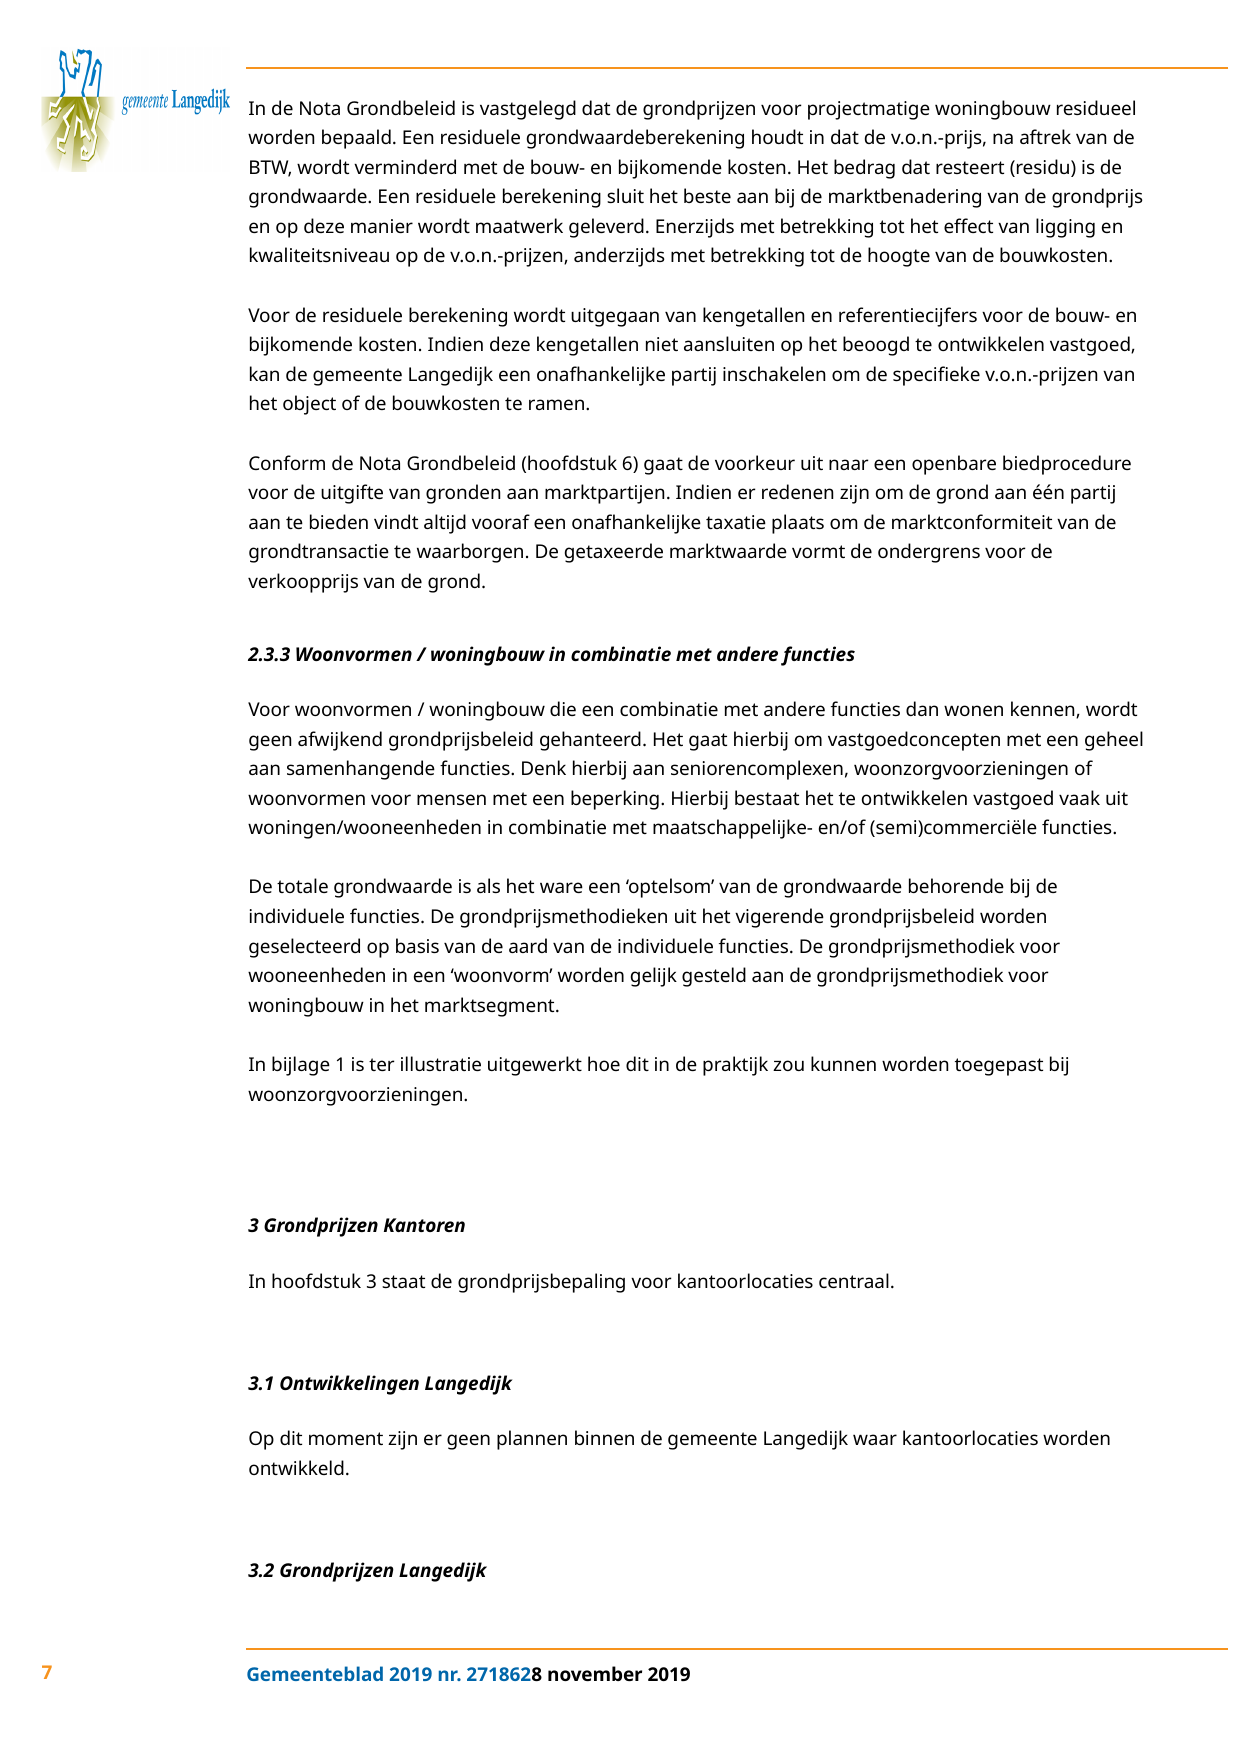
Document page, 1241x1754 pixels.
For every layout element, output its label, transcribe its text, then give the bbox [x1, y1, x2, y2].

text 2.3.3 Woonvormen / woningbouw in combinatie met andere functies [248, 641, 1152, 667]
text Voor woonvormen / woningbouw die een combinatie met andere functies dan wonen kennen, wordt geen afwijkend grondprijsbeleid gehanteerd. Het gaat hierbij om vastgoedconcepten met een geheel aan samenhangende functies. Denk hierbij aan seniorencomplexen, woonzorgvoorzieningen of woonvormen voor mensen met een beperking. Hierbij bestaat het te ontwikkelen vastgoed vaak uit woningen/wooneenheden in combinatie met maatschappelijke- en/of (semi)commerciële functies. [248, 696, 1152, 840]
text Op dit moment zijn er geen plannen binnen de gemeente Langedijk waar kantoorlocaties worden ontwikkeld. [248, 1426, 1152, 1481]
text Voor de residuele berekening wordt uitgegaan van kengetallen en referentiecijfers voor de bouw- en bijkomende kosten. Indien deze kengetallen niet aansluiten op het beoogd te ontwikkelen vastgoed, kan de gemeente Langedijk een onafhankelijke partij inschakelen om de specifieke v.o.n.-prijzen van het object of de bouwkosten te ramen. [248, 302, 1152, 416]
picture [41, 47, 231, 172]
text 3.2 Grondprijzen Langedijk [248, 1557, 1152, 1583]
text In de Nota Grondbeleid is vastgelegd dat de grondprijzen voor projectmatige woningbouw residueel worden bepaald. Een residuele grondwaardeberekening houdt in dat de v.o.n.-prijs, na aftrek van de BTW, wordt verminderd met de bouw- en bijkomende kosten. Het bedrag dat resteert (residu) is de grondwaarde. Een residuele berekening sluit het beste aan bij de marktbenadering van de grondprijs en op deze manier wordt maatwerk geleverd. Enerzijds met betrekking tot het effect van ligging en kwaliteitsniveau op de v.o.n.-prijzen, anderzijds met betrekking tot de hoogte van de bouwkosten. [248, 95, 1152, 268]
text In hoofdstuk 3 staat de grondprijsbepaling voor kantoorlocaties centraal. [248, 1268, 1152, 1294]
text 3 Grondprijzen Kantoren [248, 1213, 1152, 1238]
text De totale grondwaarde is als het ware een ‘optelsom’ van de grondwaarde behorende bij de individuele functies. De grondprijsmethodieken uit het vigerende grondprijsbeleid worden geselecteerd op basis van de aard van de individuele functies. De grondprijsmethodiek voor wooneenheden in een ‘woonvorm’ worden gelijk gesteld aan de grondprijsmethodiek voor woningbouw in het marktsegment. [248, 874, 1152, 1018]
text In bijlage 1 is ter illustratie uitgewerkt hoe dit in de praktijk zou kunnen worden toegepast bij woonzorgvoorzieningen. [248, 1051, 1152, 1106]
text 3.1 Ontwikkelingen Langedijk [248, 1370, 1152, 1396]
text Conform de Nota Grondbeleid (hoofdstuk 6) gaat de voorkeur uit naar een openbare biedprocedure voor de uitgifte van gronden aan marktpartijen. Indien er redenen zijn om de grond aan één partij aan te bieden vindt altijd vooraf een onafhankelijke taxatie plaats om de marktconformiteit van de grondtransactie te waarborgen. De getaxeerde marktwaarde vormt de ondergrens voor de verkoopprijs van de grond. [248, 450, 1152, 594]
